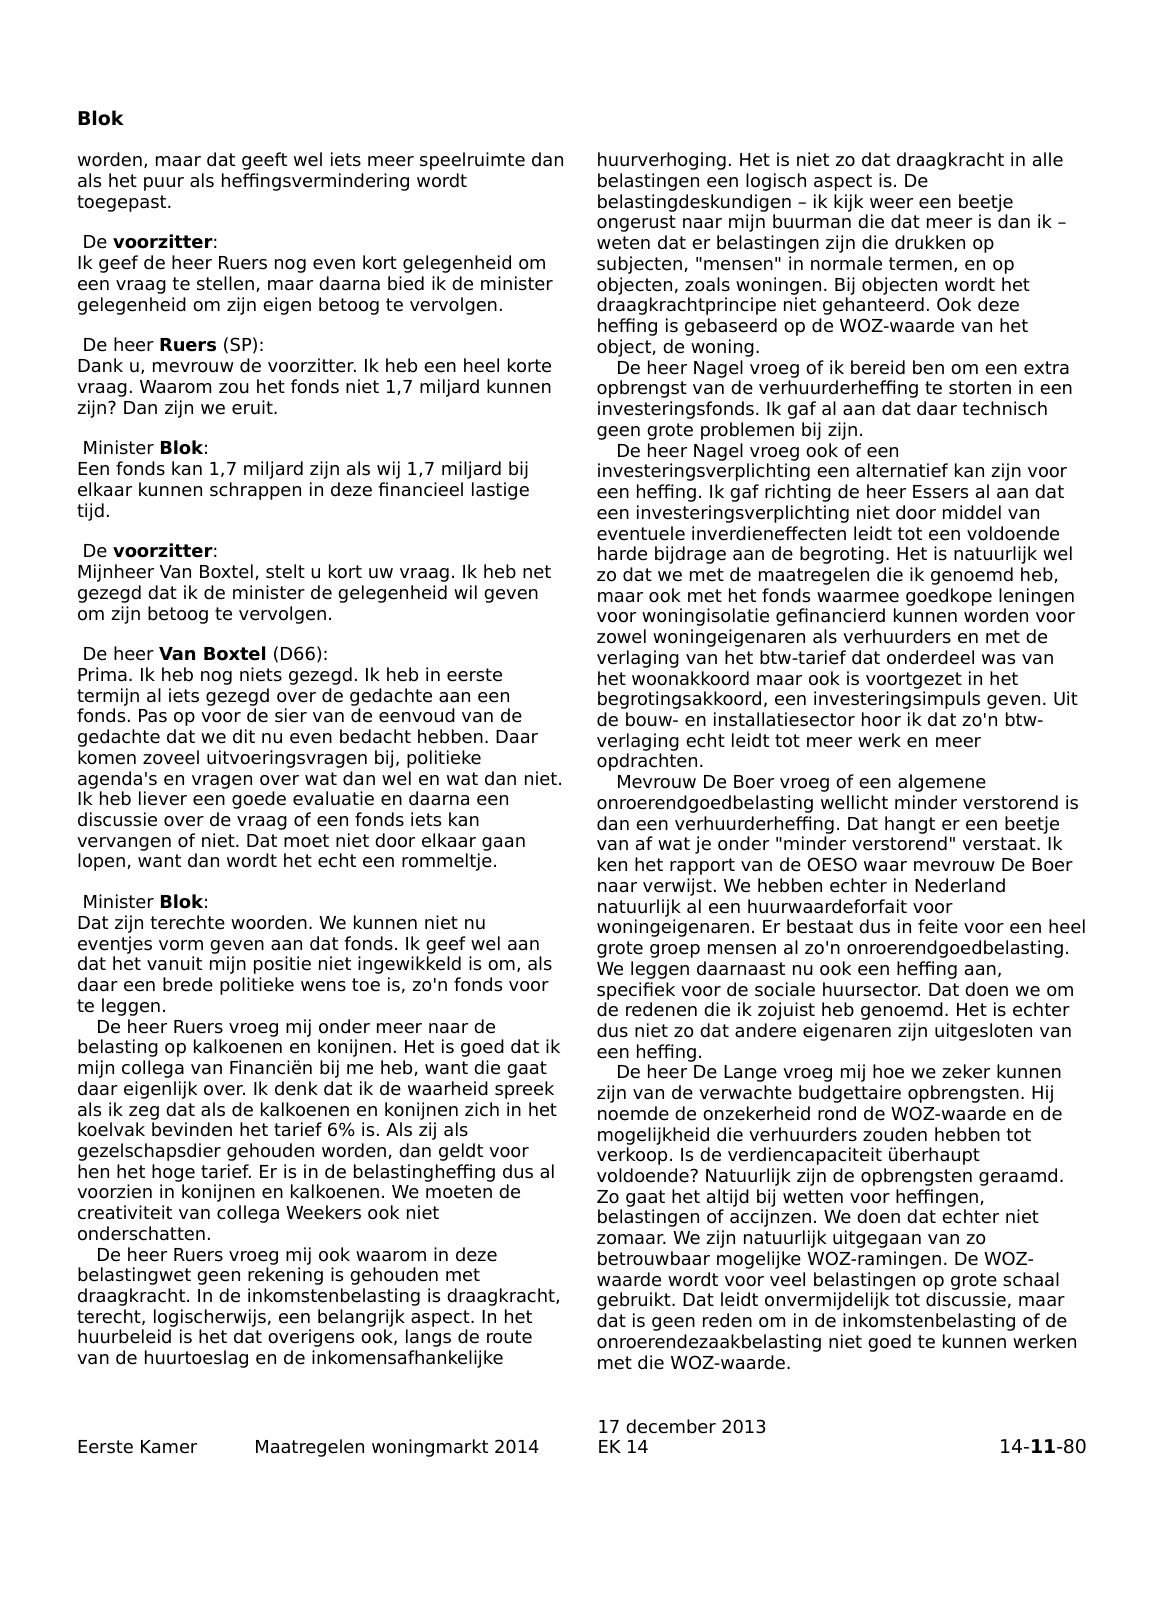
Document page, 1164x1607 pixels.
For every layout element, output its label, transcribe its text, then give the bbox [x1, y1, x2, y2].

text Dat zijn terechte woorden. We kunnen niet nu eventjes vorm geven aan dat fonds. Ik geef wel aan dat het vanuit mijn positie niet ingewikkeld is om, als daar een brede politieke wens toe is, zo'n fonds voor te leggen. [77, 913, 567, 1016]
text De heer Van Boxtel (D66): [77, 644, 567, 665]
text De voorzitter: [77, 541, 567, 562]
text De heer Nagel vroeg of ik bereid ben om een extra opbrengst van de verhuurderheffing te storten in een investeringsfonds. Ik gaf al aan dat daar technisch geen grote problemen bij zijn. [596, 357, 1087, 440]
text Dank u, mevrouw de voorzitter. Ik heb een heel korte vraag. Waarom zou het fonds niet 1,7 miljard kunnen zijn? Dan zijn we eruit. [77, 356, 567, 418]
text huurverhoging. Het is niet zo dat draagkracht in alle belastingen een logisch aspect is. De belastingdeskundigen – ik kijk weer een beetje ongerust naar mijn buurman die dat meer is dan ik – weten dat er belastingen zijn die drukken op subjecten, "mensen" in normale termen, en op objecten, zoals woningen. Bij objecten wordt het draagkrachtprincipe niet gehanteerd. Ook deze heffing is gebaseerd op de WOZ-waarde van het object, de woning. [596, 150, 1087, 357]
text Minister Blok: [77, 892, 567, 913]
text De heer Ruers vroeg mij ook waarom in deze belastingwet geen rekening is gehouden met draagkracht. In de inkomstenbelasting is draagkracht, terecht, logischerwijs, een belangrijk aspect. In het huurbeleid is het dat overigens ook, langs de route van de huurtoeslag en de inkomensafhankelijke [77, 1244, 567, 1369]
text Prima. Ik heb nog niets gezegd. Ik heb in eerste termijn al iets gezegd over de gedachte aan een fonds. Pas op voor de sier van de eenvoud van de gedachte dat we dit nu even bedacht hebben. Daar komen zoveel uitvoeringsvragen bij, politieke agenda's en vragen over wat dan wel en wat dan niet. Ik heb liever een goede evaluatie en daarna een discussie over de vraag of een fonds iets kan vervangen of niet. Dat moet niet door elkaar gaan lopen, want dan wordt het echt een rommeltje. [77, 665, 567, 872]
text Een fonds kan 1,7 miljard zijn als wij 1,7 miljard bij elkaar kunnen schrappen in deze financieel lastige tijd. [77, 459, 567, 521]
text Mevrouw De Boer vroeg of een algemene onroerendgoedbelasting wellicht minder verstorend is dan een verhuurderheffing. Dat hangt er een beetje van af wat je onder "minder verstorend" verstaat. Ik ken het rapport van de OESO waar mevrouw De Boer naar verwijst. We hebben echter in Nederland natuurlijk al een huurwaardeforfait voor woningeigenaren. Er bestaat dus in feite voor een heel grote groep mensen al zo'n onroerendgoedbelasting. We leggen daarnaast nu ook een heffing aan, specifiek voor de sociale huursector. Dat doen we om de redenen die ik zojuist heb genoemd. Het is echter dus niet zo dat andere eigenaren zijn uitgesloten van een heffing. [596, 772, 1087, 1062]
text Ik geef de heer Ruers nog even kort gelegenheid om een vraag te stellen, maar daarna bied ik de minister gelegenheid om zijn eigen betoog te vervolgen. [77, 253, 567, 315]
text De voorzitter: [77, 232, 567, 253]
text Mijnheer Van Boxtel, stelt u kort uw vraag. Ik heb net gezegd dat ik de minister de gelegenheid wil geven om zijn betoog te vervolgen. [77, 562, 567, 624]
text De heer Ruers vroeg mij onder meer naar de belasting op kalkoenen en konijnen. Het is goed dat ik mijn collega van Financiën bij me heb, want die gaat daar eigenlijk over. Ik denk dat ik de waarheid spreek als ik zeg dat als de kalkoenen en konijnen zich in het koelvak bevinden het tarief 6% is. Als zij als gezelschapsdier gehouden worden, dan geldt voor hen het hoge tarief. Er is in de belastingheffing dus al voorzien in konijnen en kalkoenen. We moeten de creativiteit van collega Weekers ook niet onderschatten. [77, 1016, 567, 1244]
text worden, maar dat geeft wel iets meer speelruimte dan als het puur als heffingsvermindering wordt toegepast. [77, 150, 567, 212]
text De heer De Lange vroeg mij hoe we zeker kunnen zijn van de verwachte budgettaire opbrengsten. Hij noemde de onzekerheid rond de WOZ-waarde en de mogelijkheid die verhuurders zouden hebben tot verkoop. Is de verdiencapaciteit überhaupt voldoende? Natuurlijk zijn de opbrengsten geraamd. Zo gaat het altijd bij wetten voor heffingen, belastingen of accijnzen. We doen dat echter niet zomaar. We zijn natuurlijk uitgegaan van zo betrouwbaar mogelijke WOZ-ramingen. De WOZ-waarde wordt voor veel belastingen op grote schaal gebruikt. Dat leidt onvermijdelijk tot discussie, maar dat is geen reden om in de inkomstenbelasting of de onroerendezaakbelasting niet goed te kunnen werken met die WOZ-waarde. [596, 1062, 1087, 1373]
text De heer Ruers (SP): [77, 335, 567, 356]
text Minister Blok: [77, 438, 567, 459]
text De heer Nagel vroeg ook of een investeringsverplichting een alternatief kan zijn voor een heffing. Ik gaf richting de heer Essers al aan dat een investeringsverplichting niet door middel van eventuele inverdieneffecten leidt tot een voldoende harde bijdrage aan de begroting. Het is natuurlijk wel zo dat we met de maatregelen die ik genoemd heb, maar ook met het fonds waarmee goedkope leningen voor woningisolatie gefinancierd kunnen worden voor zowel woningeigenaren als verhuurders en met de verlaging van het btw-tarief dat onderdeel was van het woonakkoord maar ook is voortgezet in het begrotingsakkoord, een investeringsimpuls geven. Uit de bouw- en installatiesector hoor ik dat zo'n btw-verlaging echt leidt tot meer werk en meer opdrachten. [596, 440, 1087, 772]
